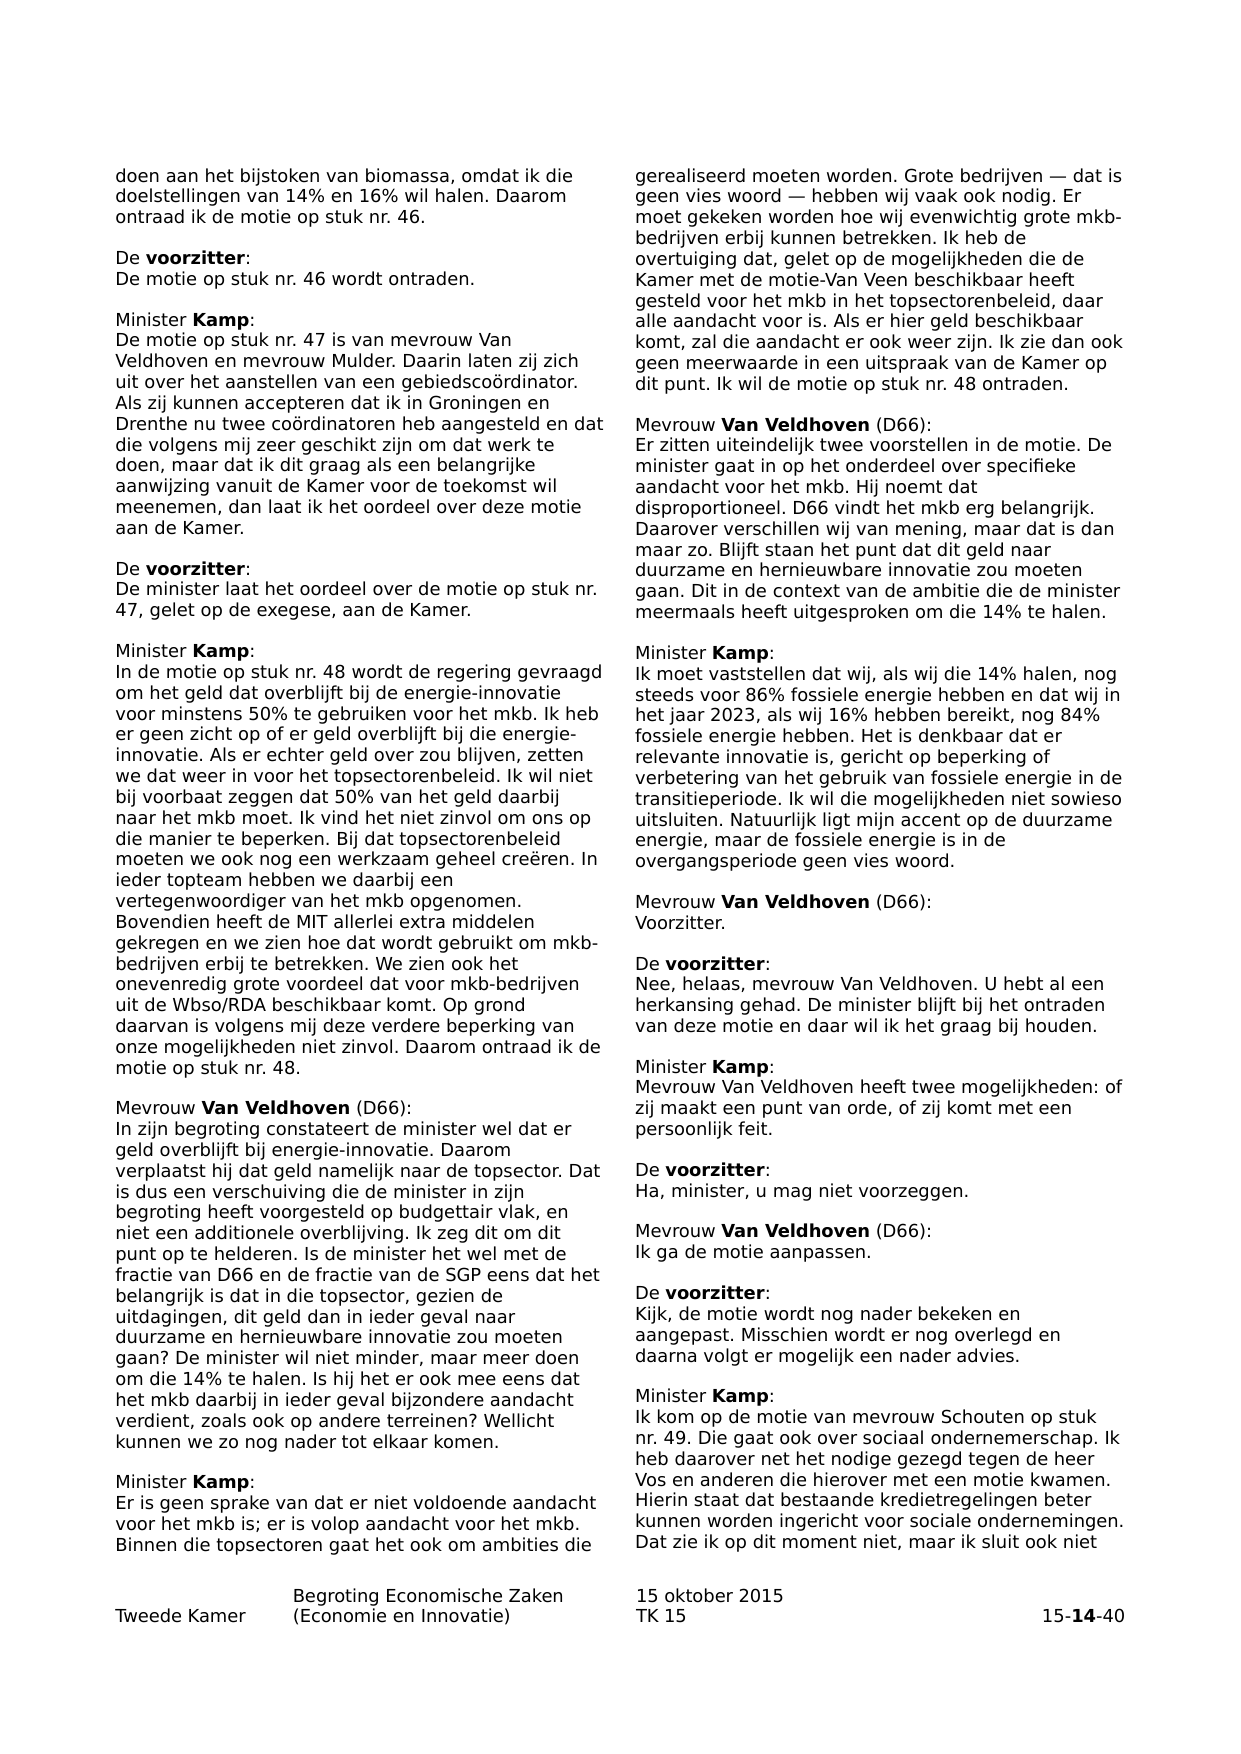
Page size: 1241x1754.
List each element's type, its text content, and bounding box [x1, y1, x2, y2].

text Er is geen sprake van dat er niet voldoende aandacht voor het mkb is; er is volop aandacht voor het mkb. Binnen die topsectoren gaat het ook om ambities die [115, 1493, 605, 1556]
text In zijn begroting constateert de minister wel dat er geld overblijft bij energie-innovatie. Daarom verplaatst hij dat geld namelijk naar de topsector. Dat is dus een verschuiving die de minister in zijn begroting heeft voorgesteld op budgettair vlak, en niet een additionele overblijving. Ik zeg dit om dit punt op te helderen. Is de minister het wel met de fractie van D66 en de fractie van de SGP eens dat het belangrijk is dat in die topsector, gezien de uitdagingen, dit geld dan in ieder geval naar duurzame en hernieuwbare innovatie zou moeten gaan? De minister wil niet minder, maar meer doen om die 14% te halen. Is hij het er ook mee eens dat het mkb daarbij in ieder geval bijzondere aandacht verdient, zoals ook op andere terreinen? Wellicht kunnen we zo nog nader tot elkaar komen. [115, 1119, 605, 1452]
text Minister Kamp: [115, 309, 605, 330]
text Mevrouw Van Veldhoven (D66): [635, 892, 1125, 912]
text De voorzitter: [635, 1160, 1125, 1181]
text Ha, minister, u mag niet voorzeggen. [635, 1181, 1125, 1201]
text Ik ga de motie aanpassen. [635, 1242, 1125, 1263]
text De motie op stuk nr. 47 is van mevrouw Van Veldhoven en mevrouw Mulder. Daarin laten zij zich uit over het aanstellen van een gebiedscoördinator. Als zij kunnen accepteren dat ik in Groningen en Drenthe nu twee coördinatoren heb aangesteld en dat die volgens mij zeer geschikt zijn om dat werk te doen, maar dat ik dit graag als een belangrijke aanwijzing vanuit de Kamer voor de toekomst wil meenemen, dan laat ik het oordeel over deze motie aan de Kamer. [115, 330, 605, 538]
text De voorzitter: [635, 1283, 1125, 1304]
text Mevrouw Van Veldhoven (D66): [635, 414, 1125, 435]
text Ik kom op de motie van mevrouw Schouten op stuk nr. 49. Die gaat ook over sociaal ondernemerschap. Ik heb daarover net het nodige gezegd tegen de heer Vos en anderen die hierover met een motie kwamen. Hierin staat dat bestaande kredietregelingen beter kunnen worden ingericht voor sociale ondernemingen. Dat zie ik op dit moment niet, maar ik sluit ook niet [635, 1407, 1125, 1553]
text Minister Kamp: [635, 1057, 1125, 1077]
text Voorzitter. [635, 912, 1125, 933]
text Minister Kamp: [635, 643, 1125, 663]
text Minister Kamp: [115, 1472, 605, 1493]
text Nee, helaas, mevrouw Van Veldhoven. U hebt al een herkansing gehad. De minister blijft bij het ontraden van deze motie en daar wil ik het graag bij houden. [635, 974, 1125, 1037]
text doen aan het bijstoken van biomassa, omdat ik die doelstellingen van 14% en 16% wil halen. Daarom ontraad ik de motie op stuk nr. 46. [115, 165, 605, 228]
text In de motie op stuk nr. 48 wordt de regering gevraagd om het geld dat overblijft bij de energie-innovatie voor minstens 50% te gebruiken voor het mkb. Ik heb er geen zicht op of er geld overblijft bij die energie-innovatie. Als er echter geld over zou blijven, zetten we dat weer in voor het topsectorenbeleid. Ik wil niet bij voorbaat zeggen dat 50% van het geld daarbij naar het mkb moet. Ik vind het niet zinvol om ons op die manier te beperken. Bij dat topsectorenbeleid moeten we ook nog een werkzaam geheel creëren. In ieder topteam hebben we daarbij een vertegenwoordiger van het mkb opgenomen. Bovendien heeft de MIT allerlei extra middelen gekregen en we zien hoe dat wordt gebruikt om mkb-bedrijven erbij te betrekken. We zien ook het onevenredig grote voordeel dat voor mkb-bedrijven uit de Wbso/RDA beschikbaar komt. Op grond daarvan is volgens mij deze verdere beperking van onze mogelijkheden niet zinvol. Daarom ontraad ik de motie op stuk nr. 48. [115, 662, 605, 1078]
text De voorzitter: [115, 558, 605, 579]
text gerealiseerd moeten worden. Grote bedrijven — dat is geen vies woord — hebben wij vaak ook nodig. Er moet gekeken worden hoe wij evenwichtig grote mkb-bedrijven erbij kunnen betrekken. Ik heb de overtuiging dat, gelet op de mogelijkheden die de Kamer met de motie-Van Veen beschikbaar heeft gesteld voor het mkb in het topsectorenbeleid, daar alle aandacht voor is. Als er hier geld beschikbaar komt, zal die aandacht er ook weer zijn. Ik zie dan ook geen meerwaarde in een uitspraak van de Kamer op dit punt. Ik wil de motie op stuk nr. 48 ontraden. [635, 165, 1125, 394]
text Ik moet vaststellen dat wij, als wij die 14% halen, nog steeds voor 86% fossiele energie hebben en dat wij in het jaar 2023, als wij 16% hebben bereikt, nog 84% fossiele energie hebben. Het is denkbaar dat er relevante innovatie is, gericht op beperking of verbetering van het gebruik van fossiele energie in de transitieperiode. Ik wil die mogelijkheden niet sowieso uitsluiten. Natuurlijk ligt mijn accent op de duurzame energie, maar de fossiele energie is in de overgangsperiode geen vies woord. [635, 663, 1125, 872]
text De minister laat het oordeel over de motie op stuk nr. 47, gelet op de exegese, aan de Kamer. [115, 579, 605, 621]
text De motie op stuk nr. 46 wordt ontraden. [115, 268, 605, 289]
text Kijk, de motie wordt nog nader bekeken en aangepast. Misschien wordt er nog overlegd en daarna volgt er mogelijk een nader advies. [635, 1304, 1125, 1366]
text Er zitten uiteindelijk twee voorstellen in de motie. De minister gaat in op het onderdeel over specifieke aandacht voor het mkb. Hij noemt dat disproportioneel. D66 vindt het mkb erg belangrijk. Daarover verschillen wij van mening, maar dat is dan maar zo. Blijft staan het punt dat dit geld naar duurzame en hernieuwbare innovatie zou moeten gaan. Dit in de context van de ambitie die de minister meermaals heeft uitgesproken om die 14% te halen. [635, 435, 1125, 623]
text Mevrouw Van Veldhoven (D66): [115, 1098, 605, 1119]
text Mevrouw Van Veldhoven heeft twee mogelijkheden: of zij maakt een punt van orde, of zij komt met een persoonlijk feit. [635, 1077, 1125, 1140]
text De voorzitter: [635, 953, 1125, 974]
text De voorzitter: [115, 248, 605, 268]
text Mevrouw Van Veldhoven (D66): [635, 1221, 1125, 1242]
text Minister Kamp: [115, 641, 605, 662]
text Minister Kamp: [635, 1386, 1125, 1407]
